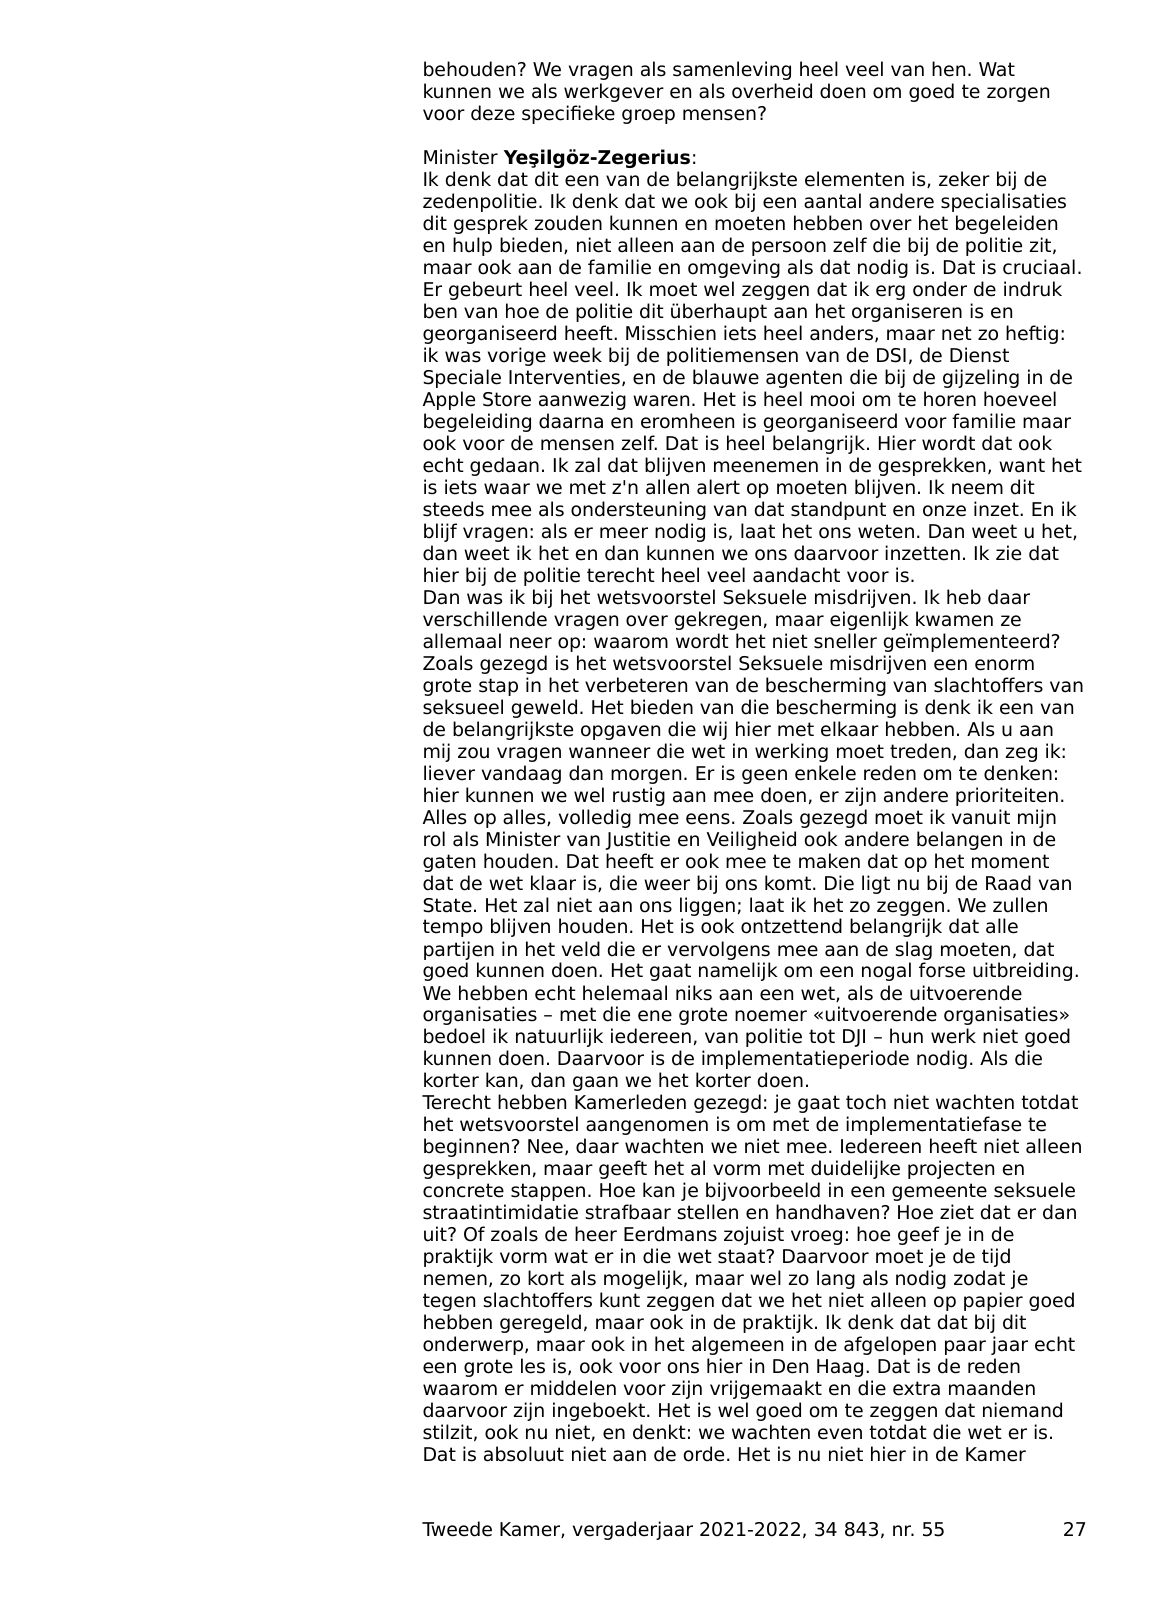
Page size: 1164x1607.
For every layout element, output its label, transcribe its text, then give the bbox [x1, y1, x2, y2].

text Dan was ik bij het wetsvoorstel Seksuele misdrijven. Ik heb daar verschillende vragen over gekregen, maar eigenlijk kwamen ze allemaal neer op: waarom wordt het niet sneller geïmplementeerd? Zoals gezegd is het wetsvoorstel Seksuele misdrijven een enorm grote stap in het verbeteren van de bescherming van slachtoffers van seksueel geweld. Het bieden van die bescherming is denk ik een van de belangrijkste opgaven die wij hier met elkaar hebben. Als u aan mij zou vragen wanneer die wet in werking moet treden, dan zeg ik: liever vandaag dan morgen. Er is geen enkele reden om te denken: hier kunnen we wel rustig aan mee doen, er zijn andere prioriteiten. Alles op alles, volledig mee eens. Zoals gezegd moet ik vanuit mijn rol als Minister van Justitie en Veiligheid ook andere belangen in de gaten houden. Dat heeft er ook mee te maken dat op het moment dat de wet klaar is, die weer bij ons komt. Die ligt nu bij de Raad van State. Het zal niet aan ons liggen; laat ik het zo zeggen. We zullen tempo blijven houden. Het is ook ontzettend belangrijk dat alle partijen in het veld die er vervolgens mee aan de slag moeten, dat goed kunnen doen. Het gaat namelijk om een nogal forse uitbreiding. We hebben echt helemaal niks aan een wet, als de uitvoerende organisaties – met die ene grote noemer «uitvoerende organisaties» bedoel ik natuurlijk iedereen, van politie tot DJI – hun werk niet goed kunnen doen. Daarvoor is de implementatieperiode nodig. Als die korter kan, dan gaan we het korter doen. [422, 587, 1087, 1092]
text behouden? We vragen als samenleving heel veel van hen. Wat kunnen we als werkgever en als overheid doen om goed te zorgen voor deze specifieke groep mensen? [422, 59, 1087, 125]
text Terecht hebben Kamerleden gezegd: je gaat toch niet wachten totdat het wetsvoorstel aangenomen is om met de implementatiefase te beginnen? Nee, daar wachten we niet mee. Iedereen heeft niet alleen gesprekken, maar geeft het al vorm met duidelijke projecten en concrete stappen. Hoe kan je bijvoorbeeld in een gemeente seksuele straatintimidatie strafbaar stellen en handhaven? Hoe ziet dat er dan uit? Of zoals de heer Eerdmans zojuist vroeg: hoe geef je in de praktijk vorm wat er in die wet staat? Daarvoor moet je de tijd nemen, zo kort als mogelijk, maar wel zo lang als nodig zodat je tegen slachtoffers kunt zeggen dat we het niet alleen op papier goed hebben geregeld, maar ook in de praktijk. Ik denk dat dat bij dit onderwerp, maar ook in het algemeen in de afgelopen paar jaar echt een grote les is, ook voor ons hier in Den Haag. Dat is de reden waarom er middelen voor zijn vrijgemaakt en die extra maanden daarvoor zijn ingeboekt. Het is wel goed om te zeggen dat niemand stilzit, ook nu niet, en denkt: we wachten even totdat die wet er is. Dat is absoluut niet aan de orde. Het is nu niet hier in de Kamer [422, 1092, 1087, 1466]
text Minister Yeşilgöz-Zegerius: [422, 147, 1087, 169]
text Ik denk dat dit een van de belangrijkste elementen is, zeker bij de zedenpolitie. Ik denk dat we ook bij een aantal andere specialisaties dit gesprek zouden kunnen en moeten hebben over het begeleiden en hulp bieden, niet alleen aan de persoon zelf die bij de politie zit, maar ook aan de familie en omgeving als dat nodig is. Dat is cruciaal. Er gebeurt heel veel. Ik moet wel zeggen dat ik erg onder de indruk ben van hoe de politie dit überhaupt aan het organiseren is en georganiseerd heeft. Misschien iets heel anders, maar net zo heftig: ik was vorige week bij de politiemensen van de DSI, de Dienst Speciale Interventies, en de blauwe agenten die bij de gijzeling in de Apple Store aanwezig waren. Het is heel mooi om te horen hoeveel begeleiding daarna en eromheen is georganiseerd voor familie maar ook voor de mensen zelf. Dat is heel belangrijk. Hier wordt dat ook echt gedaan. Ik zal dat blijven meenemen in de gesprekken, want het is iets waar we met z'n allen alert op moeten blijven. Ik neem dit steeds mee als ondersteuning van dat standpunt en onze inzet. En ik blijf vragen: als er meer nodig is, laat het ons weten. Dan weet u het, dan weet ik het en dan kunnen we ons daarvoor inzetten. Ik zie dat hier bij de politie terecht heel veel aandacht voor is. [422, 169, 1087, 587]
